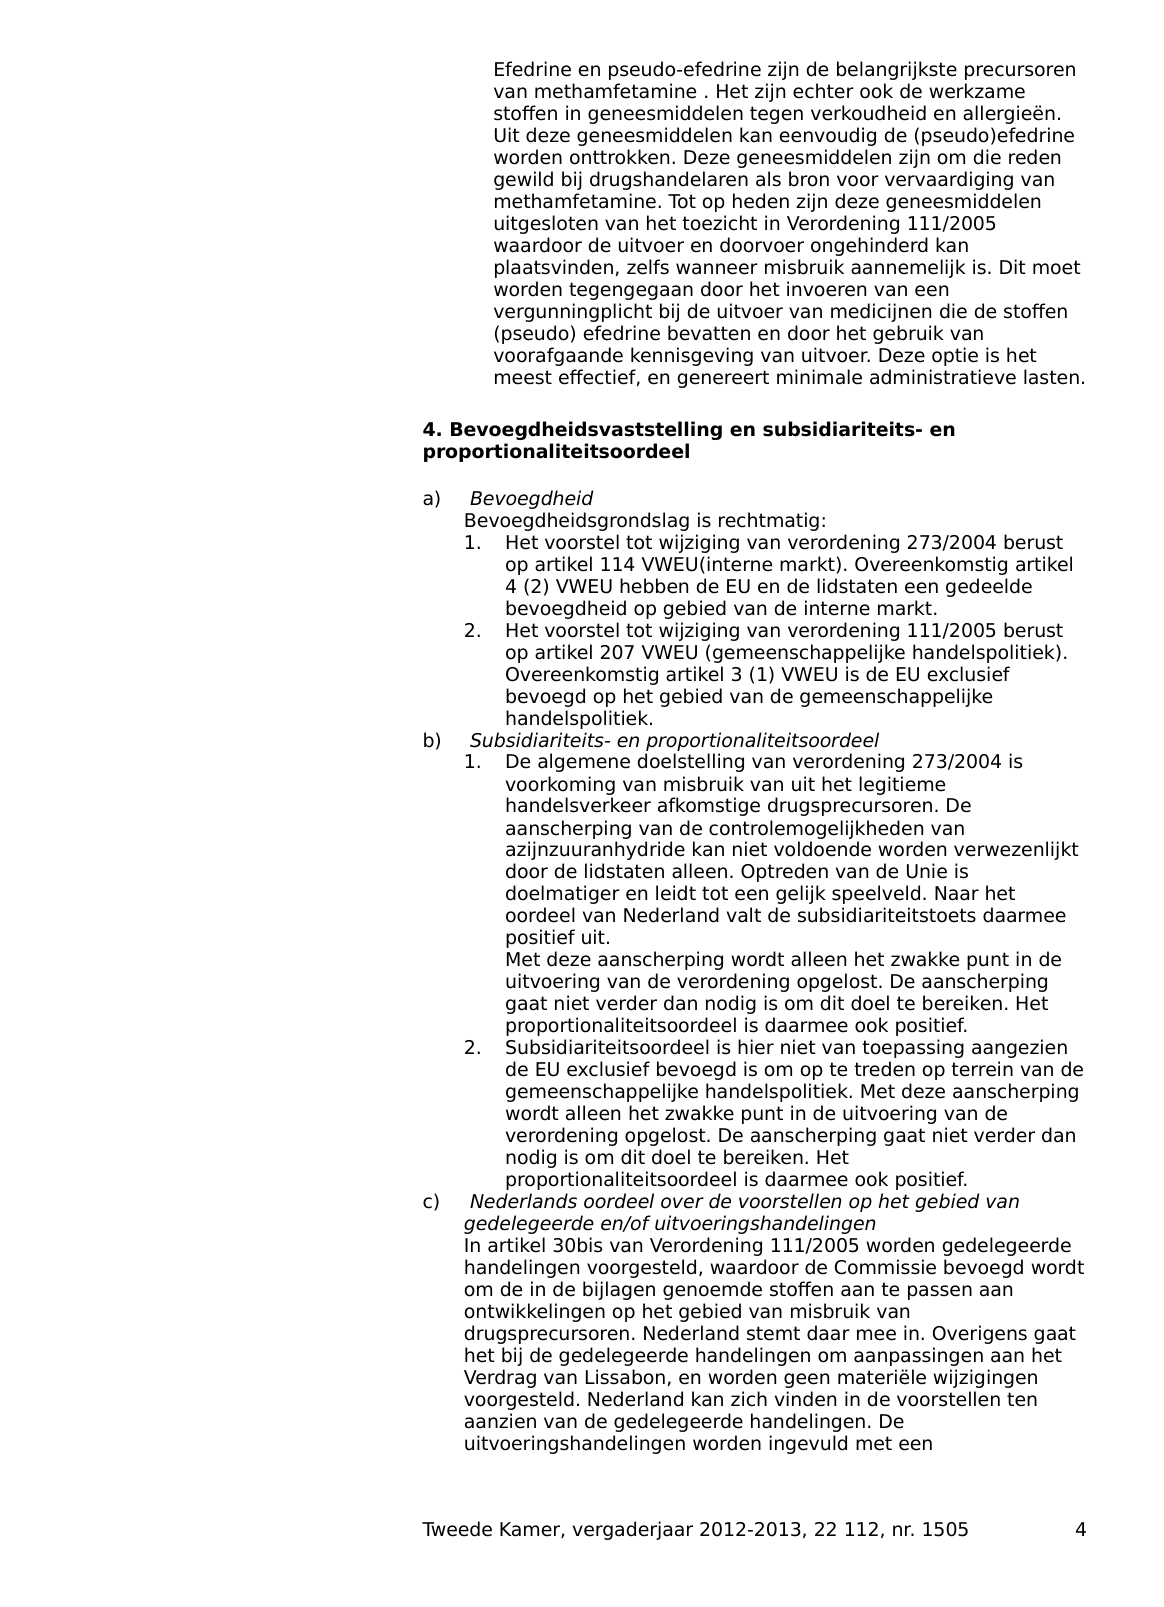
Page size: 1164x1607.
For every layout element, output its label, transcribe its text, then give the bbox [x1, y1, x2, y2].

text a) Bevoegdheid [422, 488, 1087, 510]
text Met deze aanscherping wordt alleen het zwakke punt in de uitvoering van de verordening opgelost. De aanscherping gaat niet verder dan nodig is om dit doel te bereiken. Het proportionaliteitsoordeel is daarmee ook positief. [505, 949, 1087, 1037]
text b) Subsidiariteits- en proportionaliteitsoordeel [422, 729, 1087, 751]
text 2. Subsidiariteitsoordeel is hier niet van toepassing aangezien de EU exclusief bevoegd is om op te treden op terrein van de gemeenschappelijke handelspolitiek. Met deze aanscherping wordt alleen het zwakke punt in de uitvoering van de verordening opgelost. De aanscherping gaat niet verder dan nodig is om dit doel te bereiken. Het proportionaliteitsoordeel is daarmee ook positief. [464, 1037, 1087, 1191]
subtitle 4. Bevoegdheidsvaststelling en subsidiariteits- en proportionaliteitsoordeel [422, 419, 1087, 463]
text 2. Het voorstel tot wijziging van verordening 111/2005 berust op artikel 207 VWEU (gemeenschappelijke handelspolitiek). Overeenkomstig artikel 3 (1) VWEU is de EU exclusief bevoegd op het gebied van de gemeenschappelijke handelspolitiek. [464, 619, 1087, 729]
text Efedrine en pseudo-efedrine zijn de belangrijkste precursoren van methamfetamine . Het zijn echter ook de werkzame stoffen in geneesmiddelen tegen verkoudheid en allergieën. Uit deze geneesmiddelen kan eenvoudig de (pseudo)efedrine worden onttrokken. Deze geneesmiddelen zijn om die reden gewild bij drugshandelaren als bron voor vervaardiging van methamfetamine. Tot op heden zijn deze geneesmiddelen uitgesloten van het toezicht in Verordening 111/2005 waardoor de uitvoer en doorvoer ongehinderd kan plaatsvinden, zelfs wanneer misbruik aannemelijk is. Dit moet worden tegengegaan door het invoeren van een vergunningplicht bij de uitvoer van medicijnen die de stoffen (pseudo) efedrine bevatten en door het gebruik van voorafgaande kennisgeving van uitvoer. Deze optie is het meest effectief, en genereert minimale administratieve lasten. [493, 59, 1087, 389]
text In artikel 30bis van Verordening 111/2005 worden gedelegeerde handelingen voorgesteld, waardoor de Commissie bevoegd wordt om de in de bijlagen genoemde stoffen aan te passen aan ontwikkelingen op het gebied van misbruik van drugsprecursoren. Nederland stemt daar mee in. Overigens gaat het bij de gedelegeerde handelingen om aanpassingen aan het Verdrag van Lissabon, en worden geen materiële wijzigingen voorgesteld. Nederland kan zich vinden in de voorstellen ten aanzien van de gedelegeerde handelingen. De uitvoeringshandelingen worden ingevuld met een [464, 1235, 1087, 1455]
text c) Nederlands oordeel over de voorstellen op het gebied van gedelegeerde en/of uitvoeringshandelingen [422, 1191, 1087, 1235]
text 1. De algemene doelstelling van verordening 273/2004 is voorkoming van misbruik van uit het legitieme handelsverkeer afkomstige drugsprecursoren. De aanscherping van de controlemogelijkheden van azijnzuuranhydride kan niet voldoende worden verwezenlijkt door de lidstaten alleen. Optreden van de Unie is doelmatiger en leidt tot een gelijk speelveld. Naar het oordeel van Nederland valt de subsidiariteitstoets daarmee positief uit. [464, 751, 1087, 949]
text 1. Het voorstel tot wijziging van verordening 273/2004 berust op artikel 114 VWEU(interne markt). Overeenkomstig artikel 4 (2) VWEU hebben de EU en de lidstaten een gedeelde bevoegdheid op gebied van de interne markt. [464, 532, 1087, 619]
text Bevoegdheidsgrondslag is rechtmatig: [464, 510, 1087, 532]
